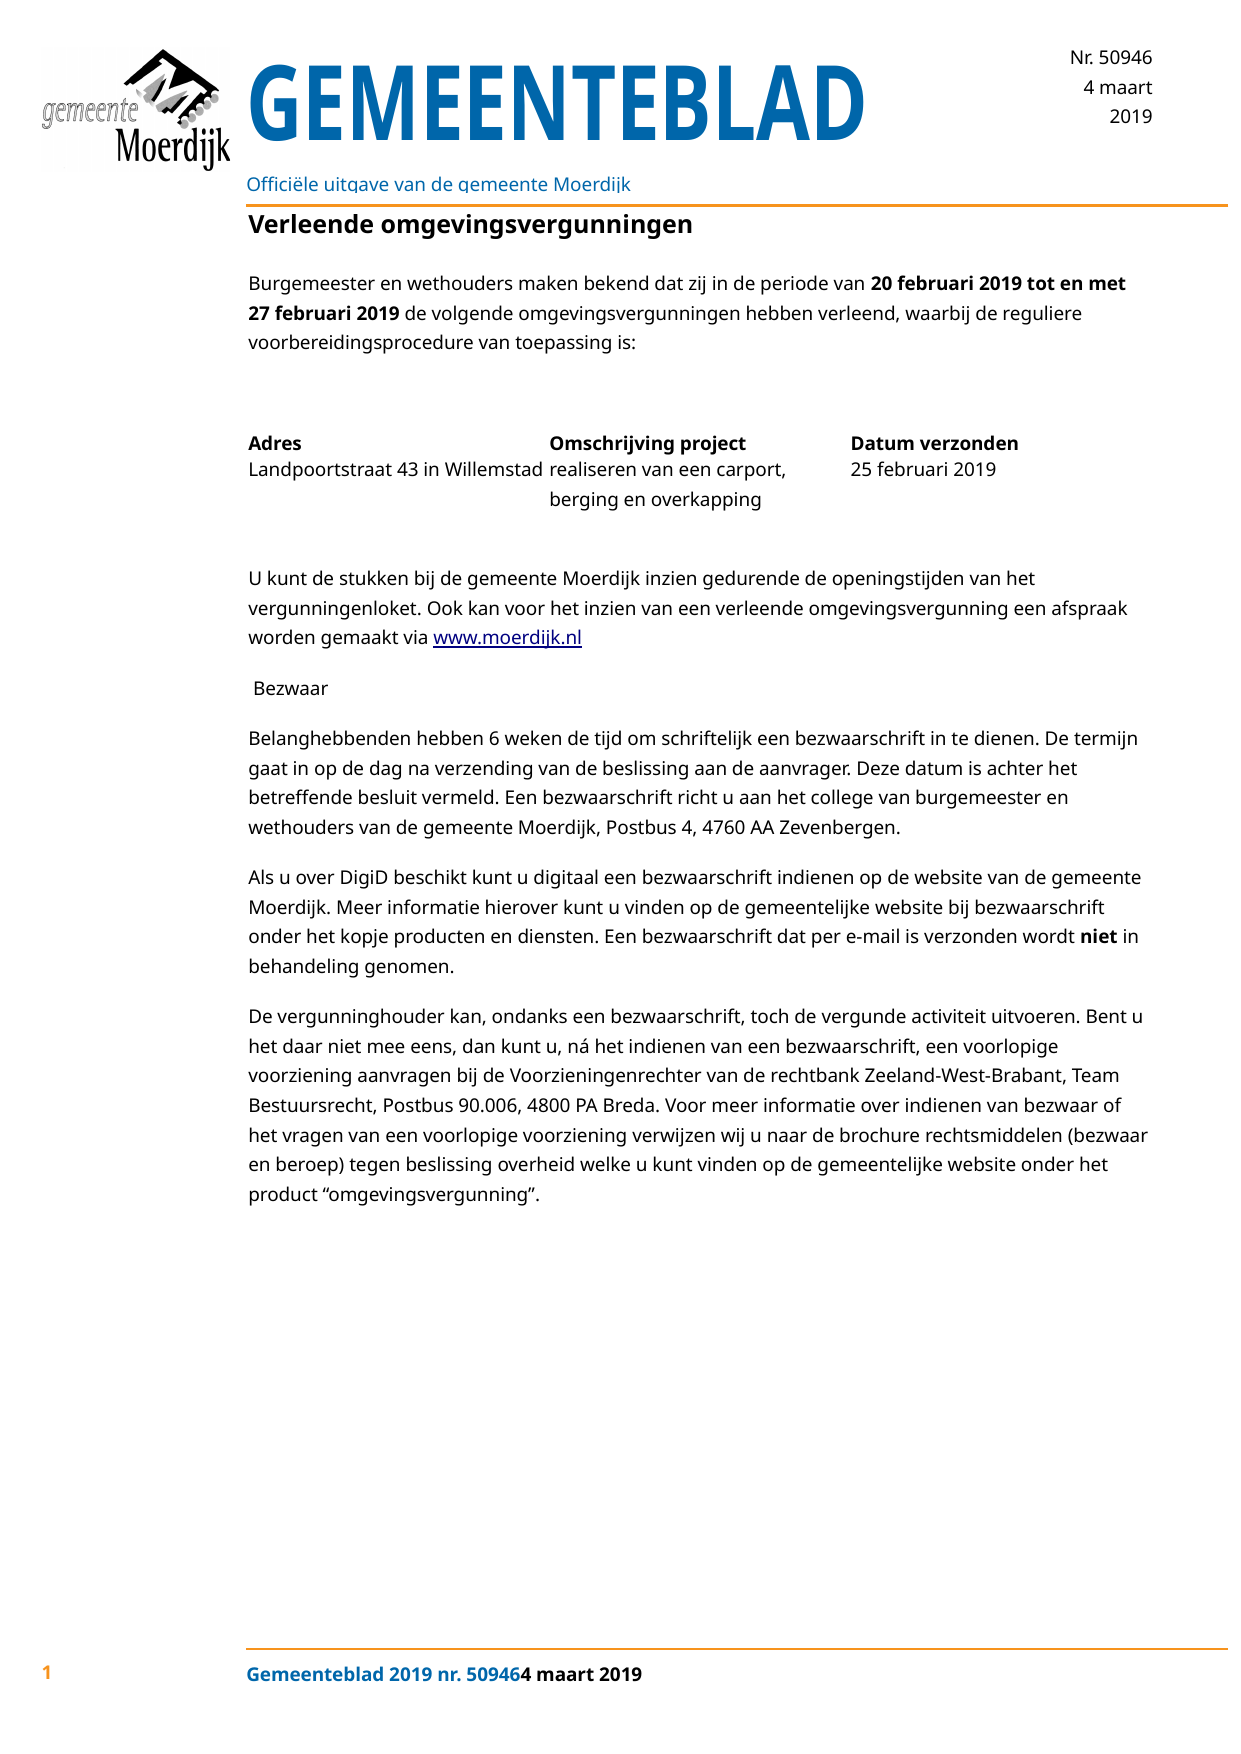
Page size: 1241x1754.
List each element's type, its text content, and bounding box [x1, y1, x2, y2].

table_cell 25 februari 2019 [850, 456, 1152, 511]
table_header Datum verzonden [850, 430, 1152, 456]
text Belanghebbenden hebben 6 weken de tijd om schriftelijk een bezwaarschrift in te dienen. De termijn gaat in op de dag na verzending van de beslissing aan de aanvrager. Deze datum is achter het betreffende besluit vermeld. Een bezwaarschrift richt u aan het college van burgemeester en wethouders van de gemeente Moerdijk, Postbus 4, 4760 AA Zevenbergen. [248, 725, 1152, 839]
table_cell Landpoortstraat 43 in Willemstad [248, 456, 549, 511]
text De vergunninghouder kan, ondanks een bezwaarschrift, toch de vergunde activiteit uitvoeren. Bent u het daar niet mee eens, dan kunt u, ná het indienen van een bezwaarschrift, een voorlopige voorziening aanvragen bij de Voorzieningenrechter van de rechtbank Zeeland-West-Brabant, Team Bestuursrecht, Postbus 90.006, 4800 PA Breda. Voor meer informatie over indienen van bezwaar of het vragen van een voorlopige voorziening verwijzen wij u naar de brochure rechtsmiddelen (bezwaar en beroep) tegen beslissing overheid welke u kunt vinden op de gemeentelijke website onder het product “omgevingsvergunning”. [248, 1003, 1152, 1207]
text Bezwaar [248, 675, 1152, 700]
text Verleende omgevingsvergunningen [248, 207, 1152, 241]
table_cell realiseren van een carport, berging en overkapping [549, 456, 850, 511]
table_header Adres [248, 430, 549, 456]
table_header Omschrijving project [549, 430, 850, 456]
text U kunt de stukken bij de gemeente Moerdijk inzien gedurende de openingstijden van het vergunningenloket. Ook kan voor het inzien van een verleende omgevingsvergunning een afspraak worden gemaakt via www.moerdijk.nl [248, 565, 1152, 650]
picture [41, 47, 231, 172]
text Burgemeester en wethouders maken bekend dat zij in de periode van 20 februari 2019 tot en met 27 februari 2019 de volgende omgevingsvergunningen hebben verleend, waarbij de reguliere voorbereidingsprocedure van toepassing is: [248, 270, 1152, 355]
text Als u over DigiD beschikt kunt u digitaal een bezwaarschrift indienen op de website van de gemeente Moerdijk. Meer informatie hierover kunt u vinden op de gemeentelijke website bij bezwaarschrift onder het kopje producten en diensten. Een bezwaarschrift dat per e-mail is verzonden wordt niet in behandeling genomen. [248, 864, 1152, 979]
